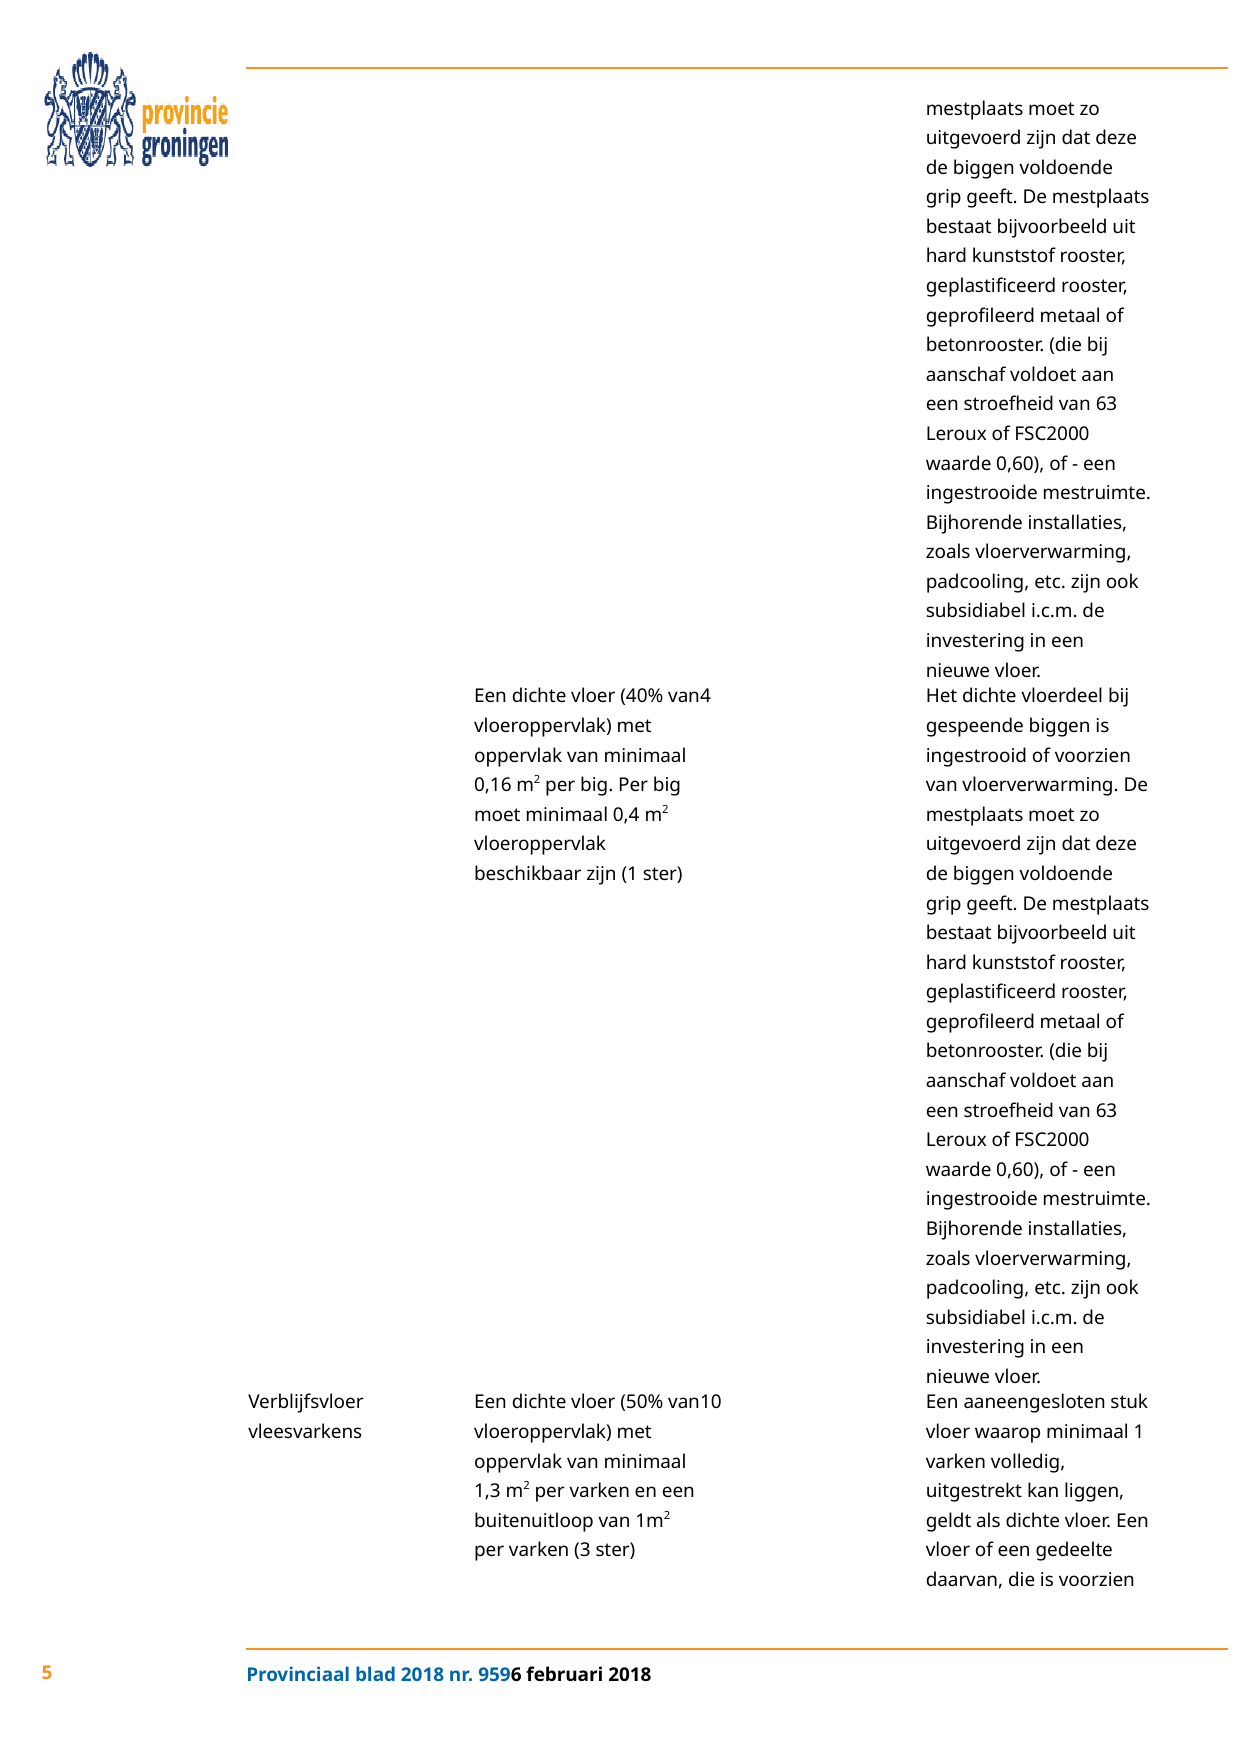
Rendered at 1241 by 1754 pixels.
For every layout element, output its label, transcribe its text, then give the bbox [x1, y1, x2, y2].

table_cell Verblijfsvloer vleesvarkens [248, 1389, 474, 1592]
table_cell 10 [700, 1389, 926, 1592]
table_cell Een aaneengesloten stuk vloer waarop minimaal 1 varken volledig, uitgestrekt kan liggen, geldt als dichte vloer. Een vloer of een gedeelte daarvan, die is voorzien [926, 1389, 1152, 1592]
table_cell Een dichte vloer (40% van vloeroppervlak) met oppervlak van minimaal 0,16 m2 per big. Per big moet minimaal 0,4 m2 vloeroppervlak beschikbaar zijn (1 ster) [474, 683, 700, 1389]
table_cell Het dichte vloerdeel bij gespeende biggen is ingestrooid of voorzien van vloerverwarming. De mestplaats moet zo uitgevoerd zijn dat deze de biggen voldoende grip geeft. De mestplaats bestaat bijvoorbeeld uit hard kunststof rooster, geplastificeerd rooster, geprofileerd metaal of betonrooster. (die bij aanschaf voldoet aan een stroefheid van 63 Leroux of FSC2000 waarde 0,60), of - een ingestrooide mestruimte. Bijhorende installaties, zoals vloerverwarming, padcooling, etc. zijn ook subsidiabel i.c.m. de investering in een nieuwe vloer. [926, 683, 1152, 1389]
table_cell [474, 95, 700, 683]
table_cell 4 [700, 683, 926, 1389]
picture [41, 47, 231, 172]
table_cell Een dichte vloer (50% van vloeroppervlak) met oppervlak van minimaal 1,3 m2 per varken en een buitenuitloop van 1m2 per varken (3 ster) [474, 1389, 700, 1592]
table_cell [248, 683, 474, 1389]
table_cell [700, 95, 926, 683]
table_cell mestplaats moet zo uitgevoerd zijn dat deze de biggen voldoende grip geeft. De mestplaats bestaat bijvoorbeeld uit hard kunststof rooster, geplastificeerd rooster, geprofileerd metaal of betonrooster. (die bij aanschaf voldoet aan een stroefheid van 63 Leroux of FSC2000 waarde 0,60), of - een ingestrooide mestruimte. Bijhorende installaties, zoals vloerverwarming, padcooling, etc. zijn ook subsidiabel i.c.m. de investering in een nieuwe vloer. [926, 95, 1152, 683]
table_cell [248, 95, 474, 683]
